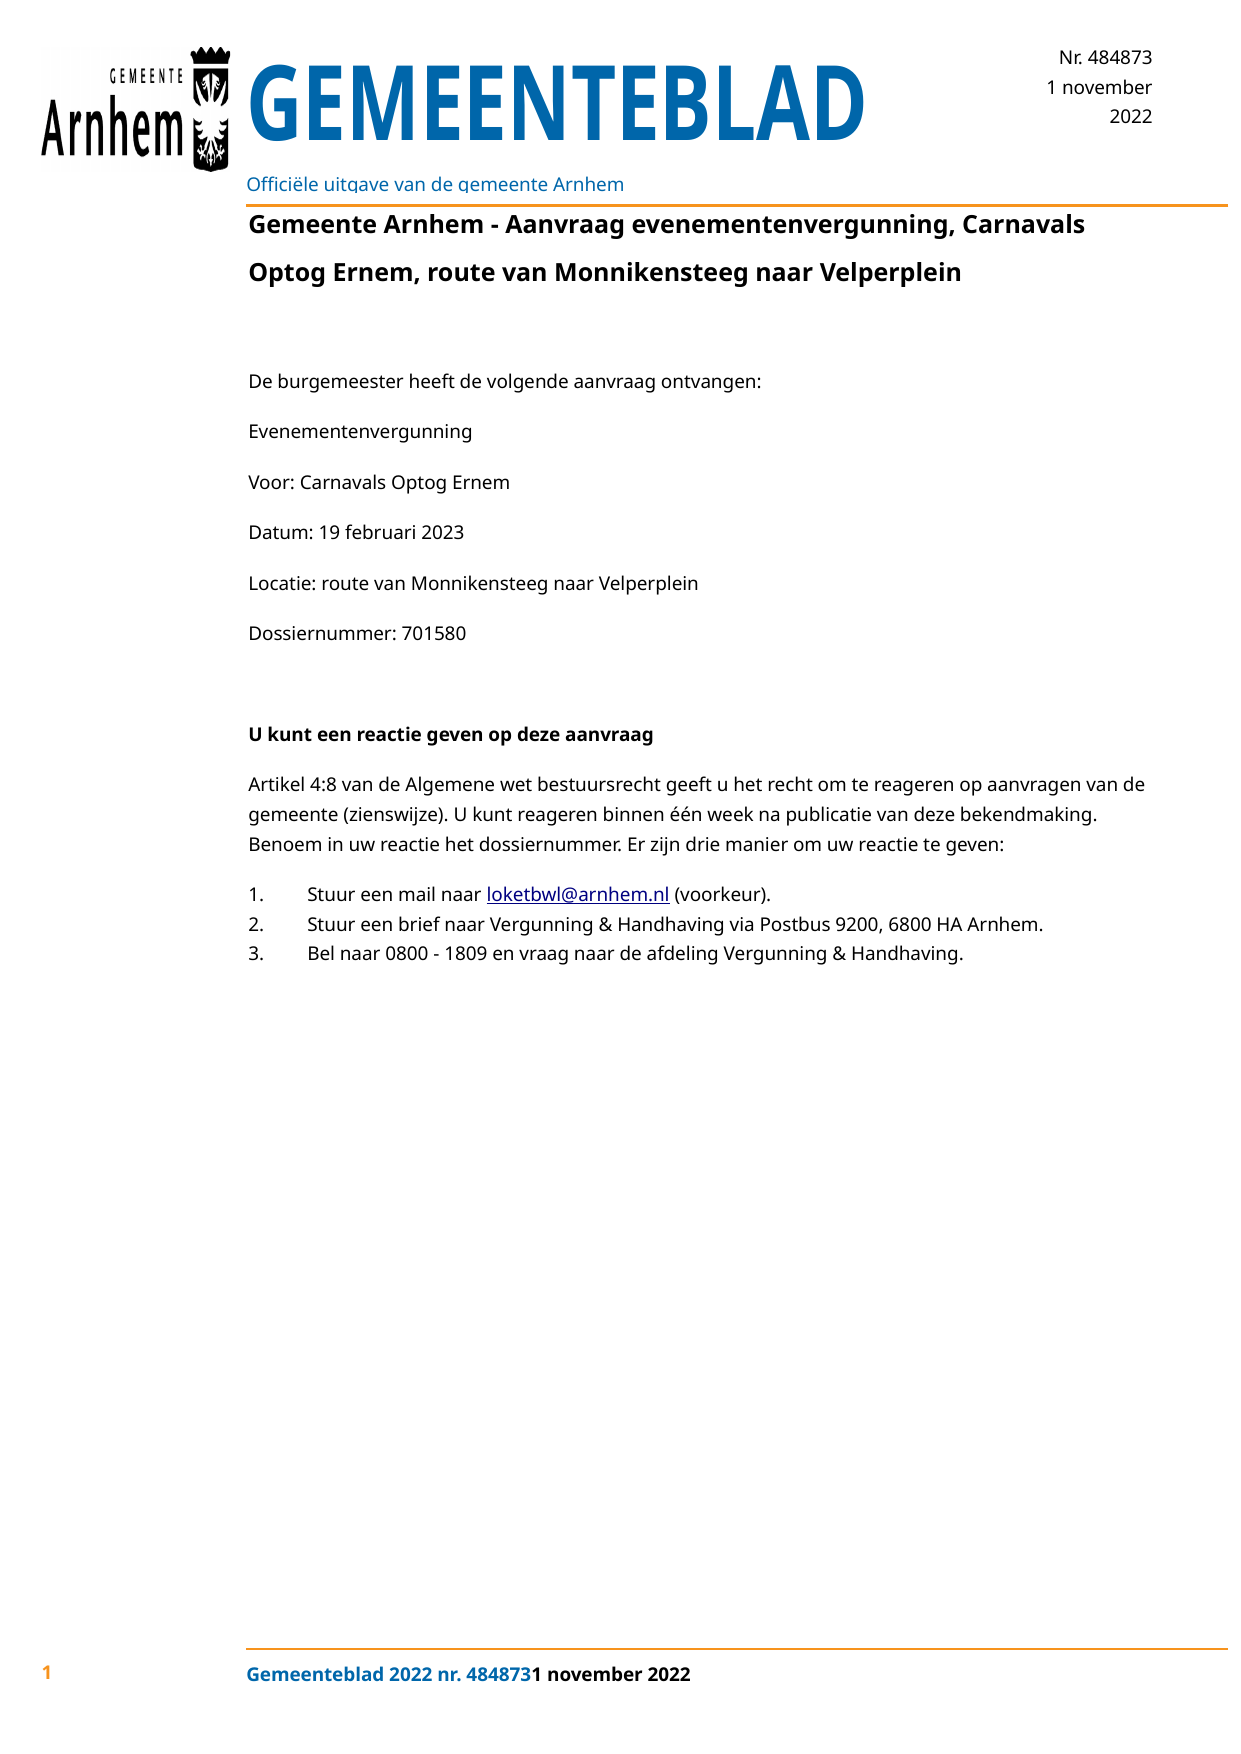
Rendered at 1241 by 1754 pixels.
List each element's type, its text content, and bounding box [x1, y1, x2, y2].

text Gemeente Arnhem - Aanvraag evenementenvergunning, Carnavals Optog Ernem, route van Monnikensteeg naar Velperplein [248, 207, 1152, 288]
text U kunt een reactie geven op deze aanvraag [248, 721, 1152, 747]
text De burgemeester heeft de volgende aanvraag ontvangen: [248, 368, 1152, 394]
text Artikel 4:8 van de Algemene wet bestuursrecht geeft u het recht om te reageren op aanvragen van de gemeente (zienswijze). U kunt reageren binnen één week na publicatie van deze bekendmaking. Benoem in uw reactie het dossiernummer. Er zijn drie manier om uw reactie te geven: [248, 772, 1152, 857]
list Stuur een brief naar Vergunning & Handhaving via Postbus 9200, 6800 HA Arnhem. [248, 911, 1152, 937]
text Locatie: route van Monnikensteeg naar Velperplein [248, 570, 1152, 596]
text Evenementenvergunning [248, 419, 1152, 444]
list Bel naar 0800 - 1809 en vraag naar de afdeling Vergunning & Handhaving. [248, 940, 1152, 966]
picture [41, 47, 231, 172]
text Voor: Carnavals Optog Ernem [248, 469, 1152, 495]
text Datum: 19 februari 2023 [248, 519, 1152, 545]
list Stuur een mail naar loketbwl@arnhem.nl (voorkeur). [248, 881, 1152, 907]
text Dossiernummer: 701580 [248, 620, 1152, 646]
